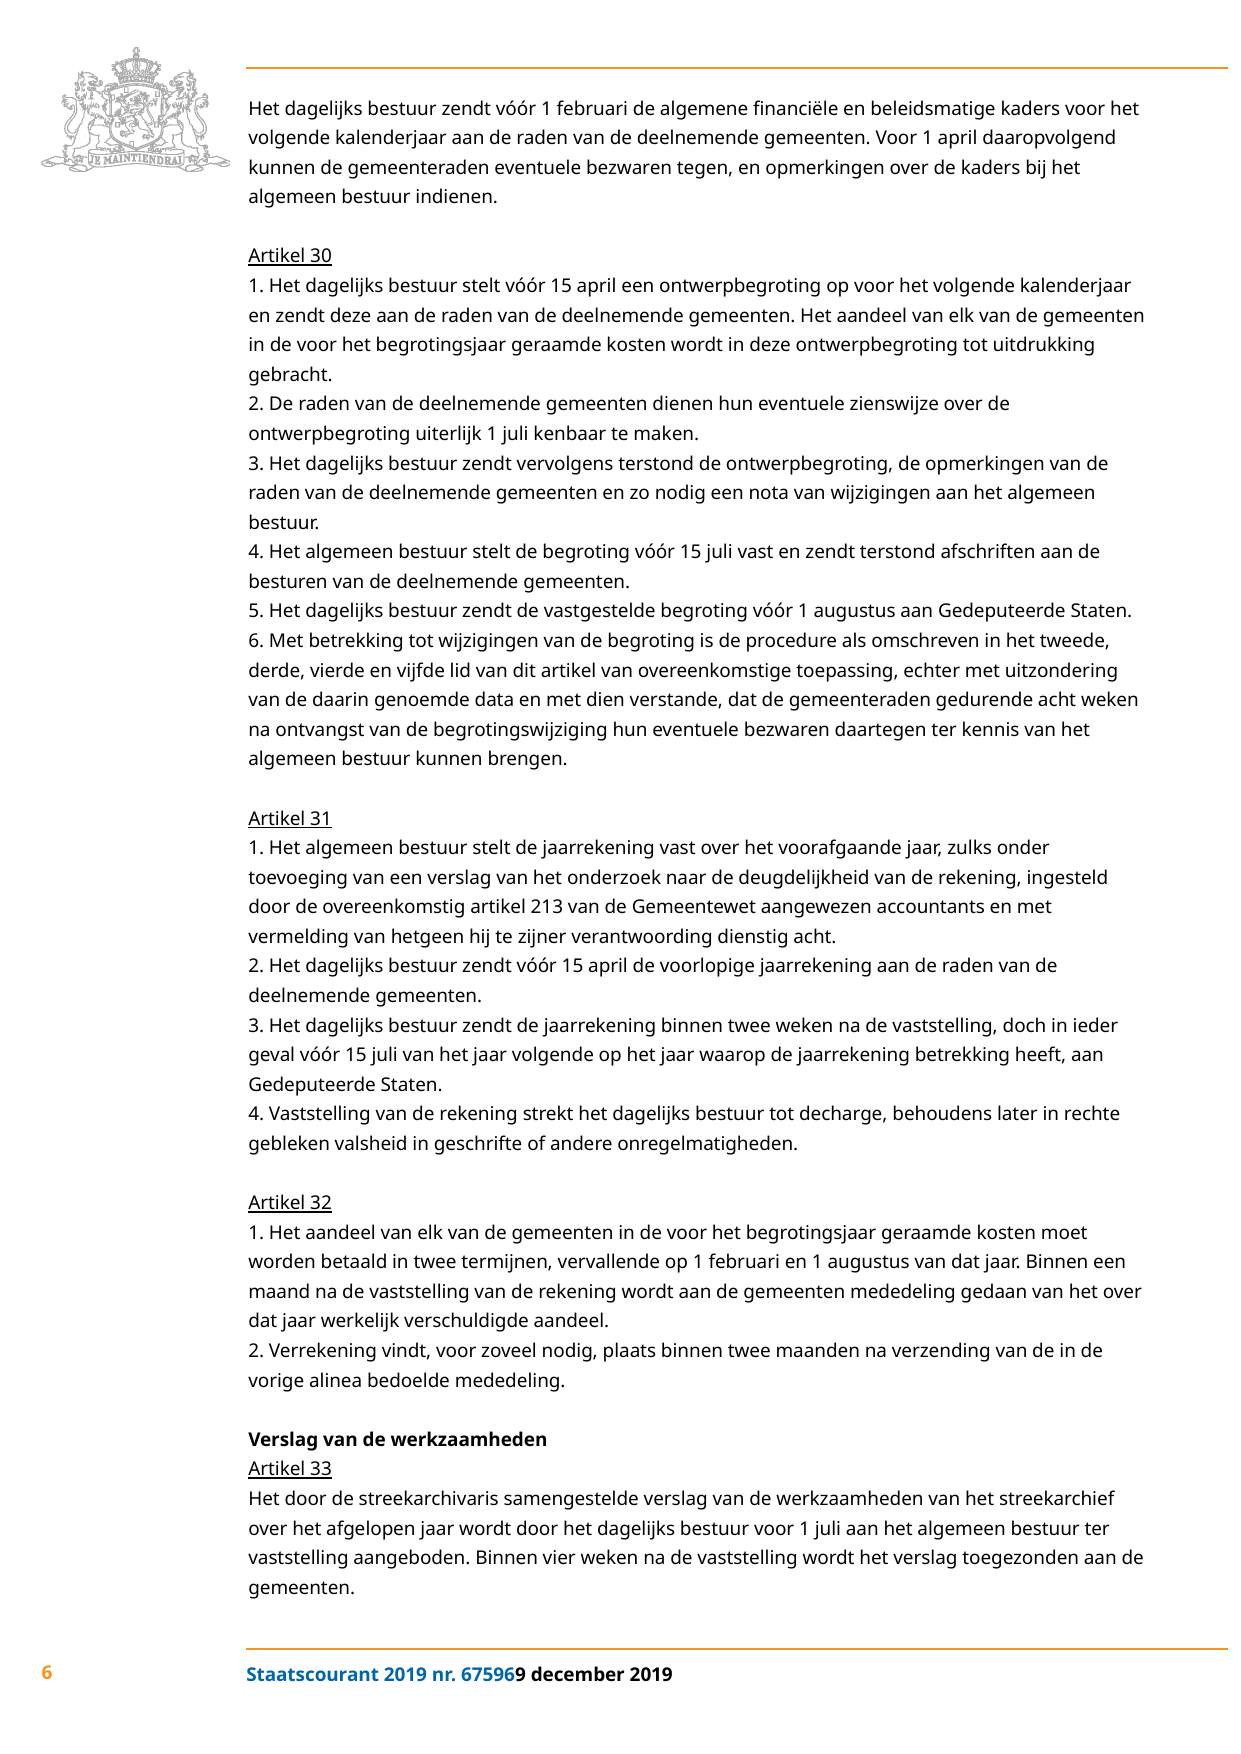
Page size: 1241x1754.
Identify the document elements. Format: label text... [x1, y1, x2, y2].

picture [41, 47, 231, 172]
text 4. Het algemeen bestuur stelt de begroting vóór 15 juli vast en zendt terstond afschriften aan de besturen van de deelnemende gemeenten. [248, 538, 1152, 594]
text 2. Het dagelijks bestuur zendt vóór 15 april de voorlopige jaarrekening aan de raden van de deelnemende gemeenten. [248, 953, 1152, 1008]
text 1. Het algemeen bestuur stelt de jaarrekening vast over het voorafgaande jaar, zulks onder toevoeging van een verslag van het onderzoek naar de deugdelijkheid van de rekening, ingesteld door de overeenkomstig artikel 213 van de Gemeentewet aangewezen accountants en met vermelding van hetgeen hij te zijner verantwoording dienstig acht. [248, 834, 1152, 949]
text 6. Met betrekking tot wijzigingen van de begroting is de procedure als omschreven in het tweede, derde, vierde en vijfde lid van dit artikel van overeenkomstige toepassing, echter met uitzondering van de daarin genoemde data en met dien verstande, dat de gemeenteraden gedurende acht weken na ontvangst van de begrotingswijziging hun eventuele bezwaren daartegen ter kennis van het algemeen bestuur kunnen brengen. [248, 627, 1152, 771]
text Het dagelijks bestuur zendt vóór 1 februari de algemene financiële en beleidsmatige kaders voor het volgende kalenderjaar aan de raden van de deelnemende gemeenten. Voor 1 april daaropvolgend kunnen de gemeenteraden eventuele bezwaren tegen, en opmerkingen over de kaders bij het algemeen bestuur indienen. [248, 95, 1152, 209]
text 3. Het dagelijks bestuur zendt de jaarrekening binnen twee weken na de vaststelling, doch in ieder geval vóór 15 juli van het jaar volgende op het jaar waarop de jaarrekening betrekking heeft, aan Gedeputeerde Staten. [248, 1012, 1152, 1097]
text 4. Vaststelling van de rekening strekt het dagelijks bestuur tot decharge, behoudens later in rechte gebleken valsheid in geschrifte of andere onregelmatigheden. [248, 1101, 1152, 1156]
text 5. Het dagelijks bestuur zendt de vastgestelde begroting vóór 1 augustus aan Gedeputeerde Staten. [248, 598, 1152, 623]
text 2. De raden van de deelnemende gemeenten dienen hun eventuele zienswijze over de ontwerpbegroting uiterlijk 1 juli kenbaar te maken. [248, 391, 1152, 446]
text Verslag van de werkzaamheden [248, 1426, 1152, 1452]
text 3. Het dagelijks bestuur zendt vervolgens terstond de ontwerpbegroting, de opmerkingen van de raden van de deelnemende gemeenten en zo nodig een nota van wijzigingen aan het algemeen bestuur. [248, 450, 1152, 535]
text Het door de streekarchivaris samengestelde verslag van de werkzaamheden van het streekarchief over het afgelopen jaar wordt door het dagelijks bestuur voor 1 juli aan het algemeen bestuur ter vaststelling aangeboden. Binnen vier weken na de vaststelling wordt het verslag toegezonden aan de gemeenten. [248, 1485, 1152, 1600]
text Artikel 33 [248, 1456, 1152, 1481]
text 1. Het aandeel van elk van de gemeenten in de voor het begrotingsjaar geraamde kosten moet worden betaald in twee termijnen, vervallende op 1 februari en 1 augustus van dat jaar. Binnen een maand na de vaststelling van de rekening wordt aan de gemeenten mededeling gedaan van het over dat jaar werkelijk verschuldigde aandeel. [248, 1219, 1152, 1333]
text Artikel 30 [248, 243, 1152, 268]
text 2. Verrekening vindt, voor zoveel nodig, plaats binnen twee maanden na verzending van de in de vorige alinea bedoelde mededeling. [248, 1337, 1152, 1393]
text Artikel 32 [248, 1189, 1152, 1215]
text 1. Het dagelijks bestuur stelt vóór 15 april een ontwerpbegroting op voor het volgende kalenderjaar en zendt deze aan de raden van de deelnemende gemeenten. Het aandeel van elk van de gemeenten in de voor het begrotingsjaar geraamde kosten wordt in deze ontwerpbegroting tot uitdrukking gebracht. [248, 272, 1152, 387]
text Artikel 31 [248, 805, 1152, 831]
